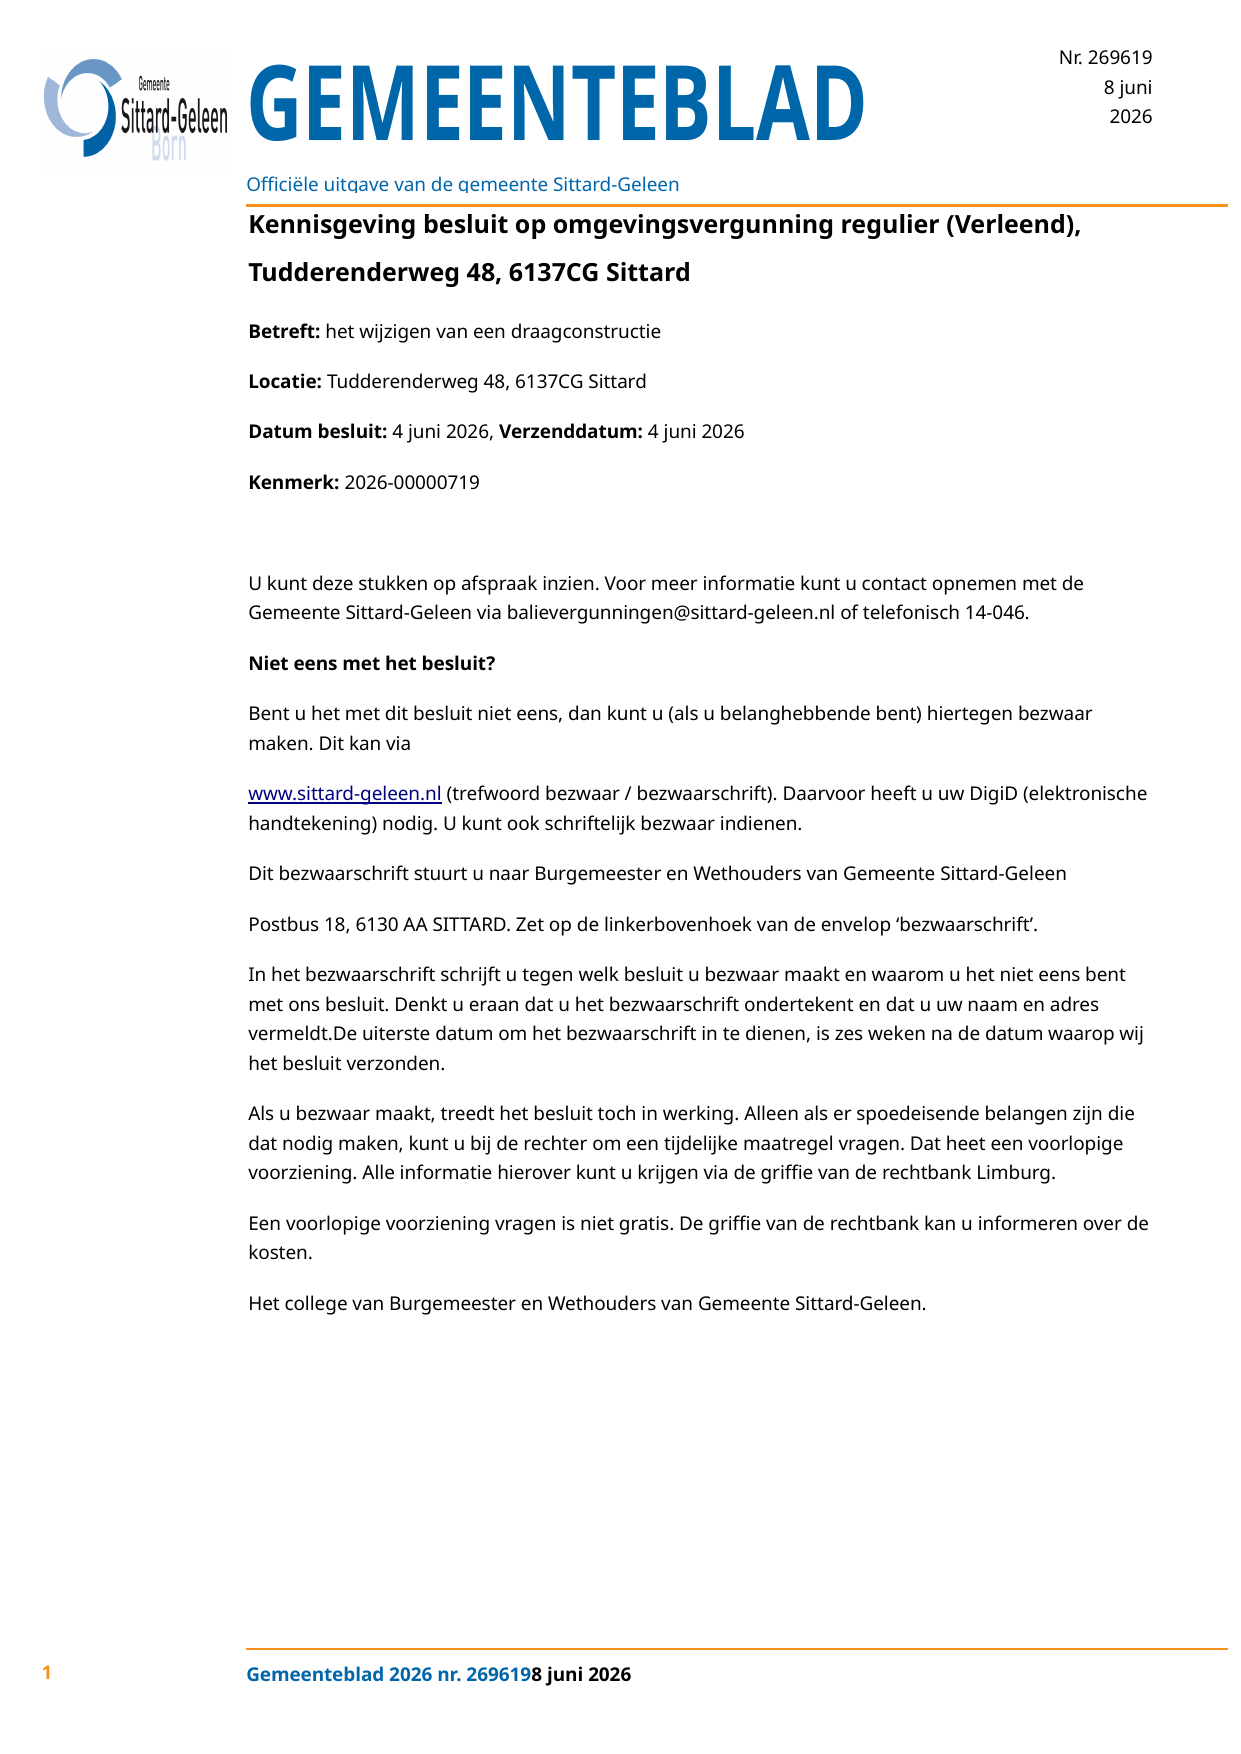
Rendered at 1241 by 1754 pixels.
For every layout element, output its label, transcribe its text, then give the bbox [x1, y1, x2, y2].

text Een voorlopige voorziening vragen is niet gratis. De griffie van de rechtbank kan u informeren over de kosten. [248, 1210, 1152, 1265]
text Niet eens met het besluit? [248, 650, 1152, 676]
text U kunt deze stukken op afspraak inzien. Voor meer informatie kunt u contact opnemen met de Gemeente Sittard-Geleen via balievergunningen@sittard-geleen.nl of telefonisch 14-046. [248, 570, 1152, 625]
text Kenmerk: 2026-00000719 [248, 469, 1152, 495]
text www.sittard-geleen.nl (trefwoord bezwaar / bezwaarschrift). Daarvoor heeft u uw DigiD (elektronische handtekening) nodig. U kunt ook schriftelijk bezwaar indienen. [248, 780, 1152, 836]
text Locatie: Tudderenderweg 48, 6137CG Sittard [248, 368, 1152, 394]
text Kennisgeving besluit op omgevingsvergunning regulier (Verleend), Tudderenderweg 48, 6137CG Sittard [248, 207, 1152, 288]
text Het college van Burgemeester en Wethouders van Gemeente Sittard-Geleen. [248, 1290, 1152, 1316]
text Postbus 18, 6130 AA SITTARD. Zet op de linkerbovenhoek van de envelop ‘bezwaarschrift’. [248, 911, 1152, 937]
text In het bezwaarschrift schrijft u tegen welk besluit u bezwaar maakt en waarom u het niet eens bent met ons besluit. Denkt u eraan dat u het bezwaarschrift ondertekent en dat u uw naam en adres vermeldt.De uiterste datum om het bezwaarschrift in te dienen, is zes weken na de datum waarop wij het besluit verzonden. [248, 961, 1152, 1076]
text Als u bezwaar maakt, treedt het besluit toch in werking. Alleen als er spoedeisende belangen zijn die dat nodig maken, kunt u bij de rechter om een tijdelijke maatregel vragen. Dat heet een voorlopige voorziening. Alle informatie hierover kunt u krijgen via de griffie van de rechtbank Limburg. [248, 1100, 1152, 1185]
text Bent u het met dit besluit niet eens, dan kunt u (als u belanghebbende bent) hiertegen bezwaar maken. Dit kan via [248, 700, 1152, 756]
text Betreft: het wijzigen van een draagconstructie [248, 318, 1152, 344]
text Dit bezwaarschrift stuurt u naar Burgemeester en Wethouders van Gemeente Sittard-Geleen [248, 860, 1152, 886]
picture [41, 47, 231, 172]
text Datum besluit: 4 juni 2026, Verzenddatum: 4 juni 2026 [248, 419, 1152, 444]
